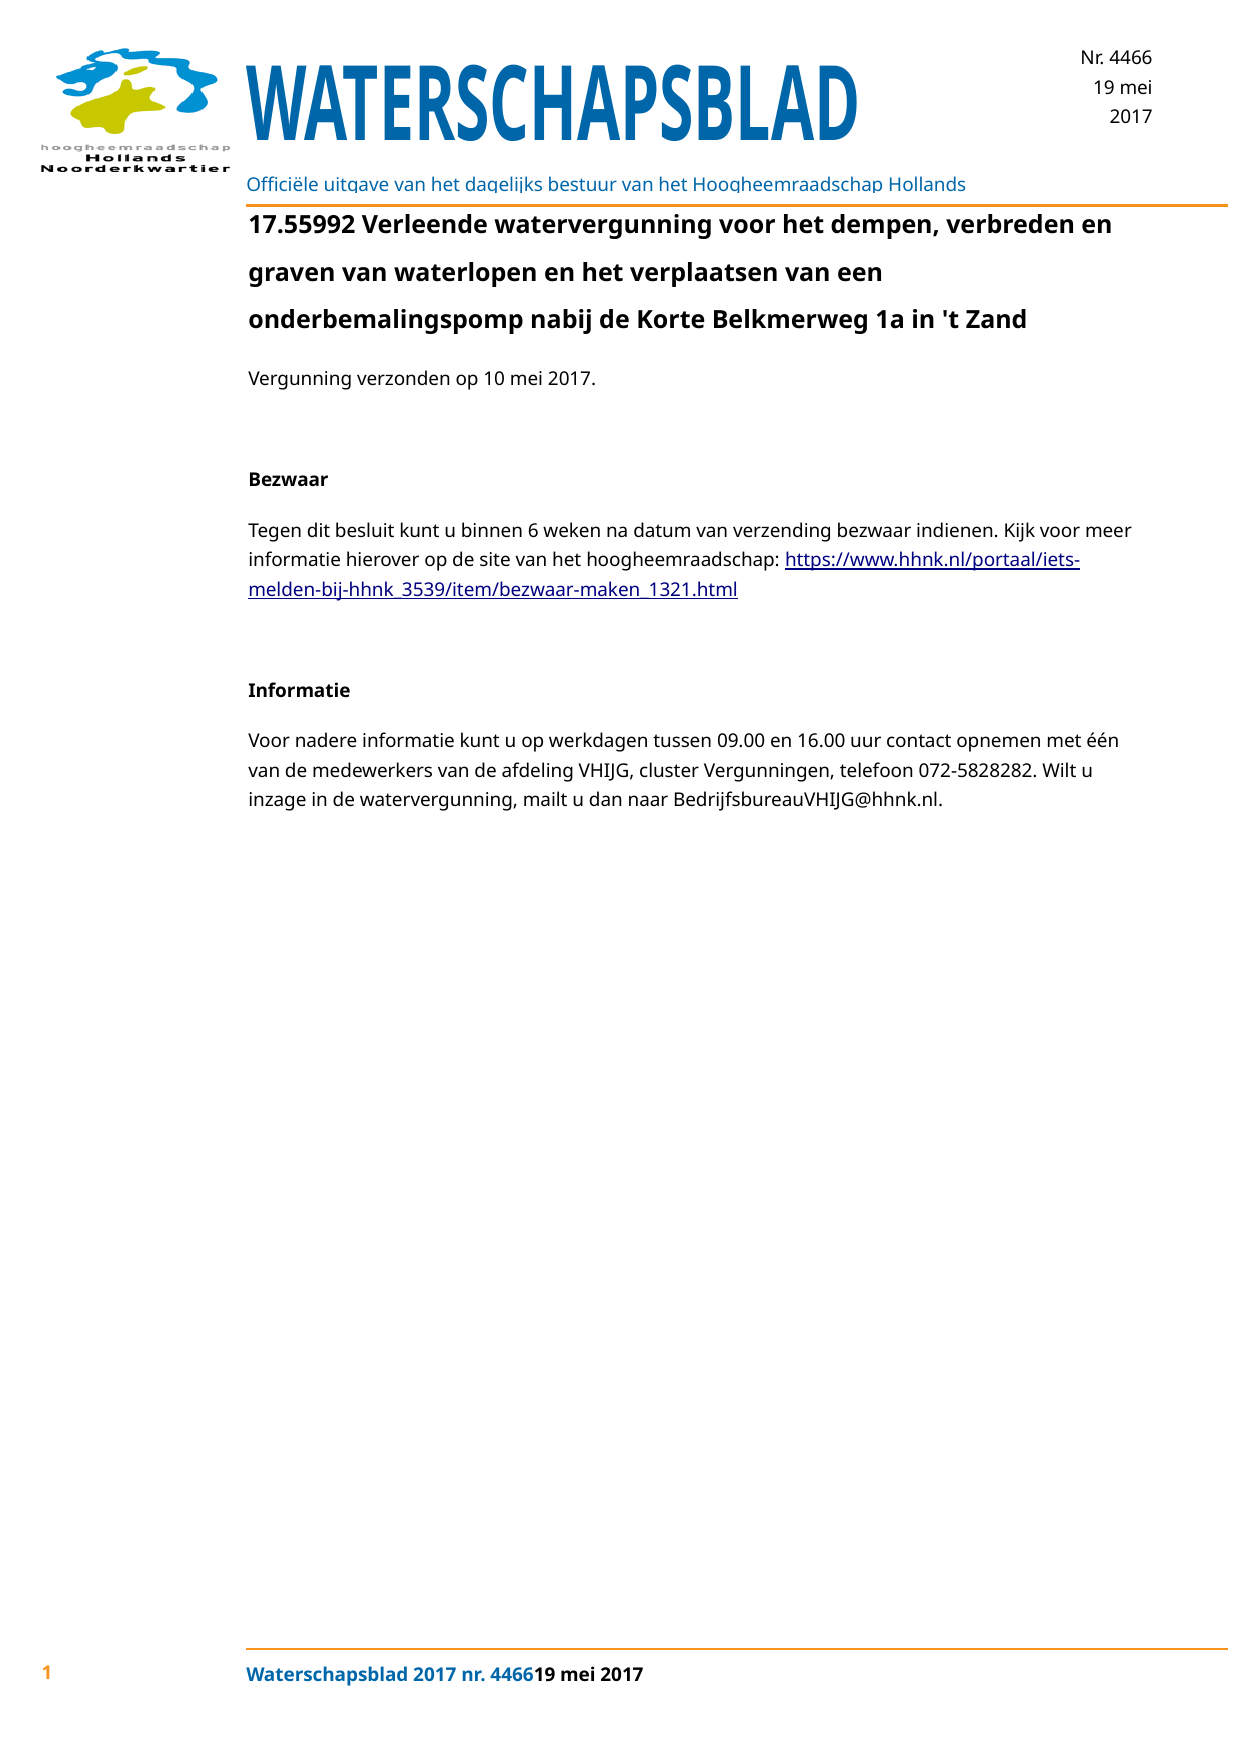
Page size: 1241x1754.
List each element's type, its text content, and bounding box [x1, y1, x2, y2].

text 17.55992 Verleende watervergunning voor het dempen, verbreden en graven van waterlopen en het verplaatsen van een onderbemalingspomp nabij de Korte Belkmerweg 1a in 't Zand [248, 207, 1152, 336]
text Vergunning verzonden op 10 mei 2017. [248, 366, 1152, 391]
text Bezwaar [248, 466, 1152, 492]
text Tegen dit besluit kunt u binnen 6 weken na datum van verzending bezwaar indienen. Kijk voor meer informatie hierover op de site van het hoogheemraadschap: https://www.hhnk.nl/portaal/iets-melden-bij-hhnk_3539/item/bezwaar-maken_1321.html [248, 517, 1152, 602]
text Voor nadere informatie kunt u op werkdagen tussen 09.00 en 16.00 uur contact opnemen met één van de medewerkers van de afdeling VHIJG, cluster Vergunningen, telefoon 072-5828282. Wilt u inzage in de watervergunning, mailt u dan naar BedrijfsbureauVHIJG@hhnk.nl. [248, 727, 1152, 812]
text Informatie [248, 677, 1152, 702]
picture [41, 47, 231, 172]
